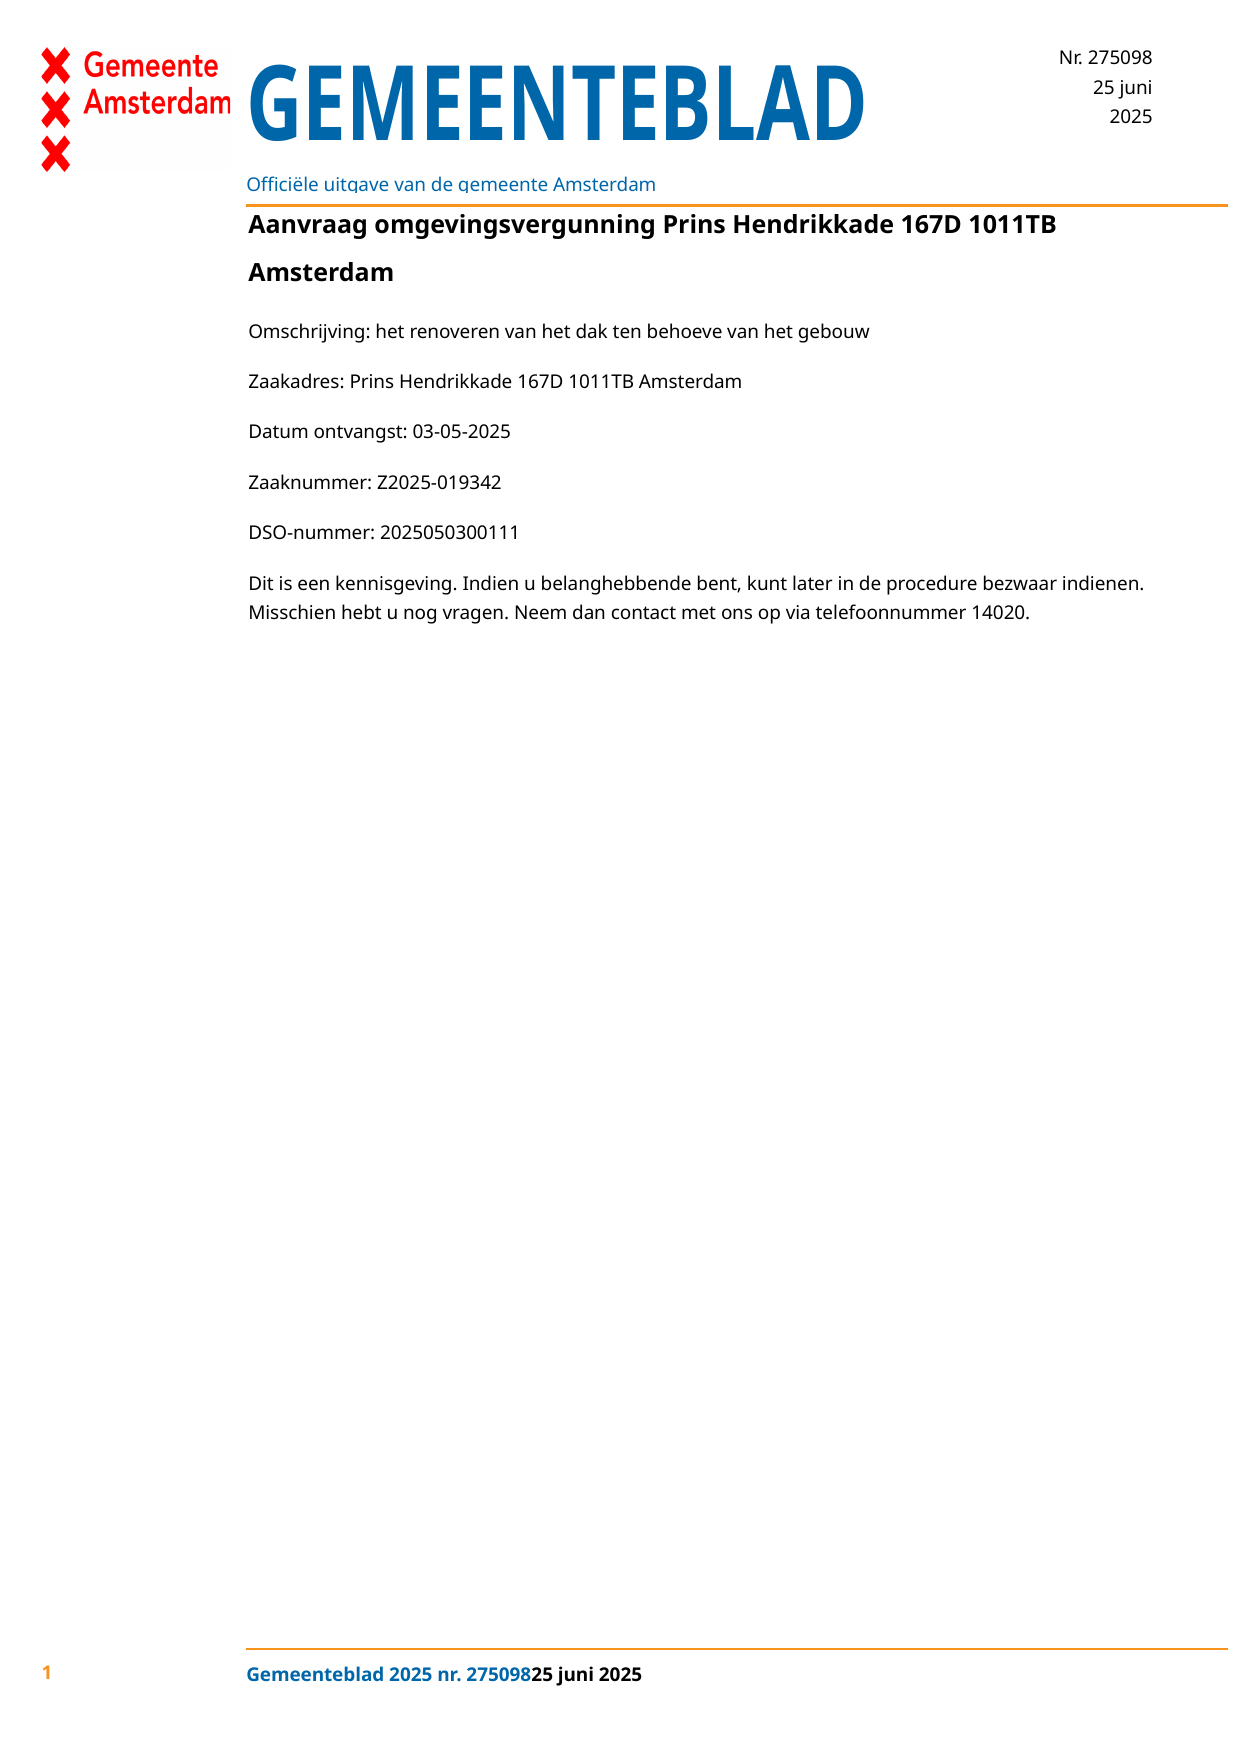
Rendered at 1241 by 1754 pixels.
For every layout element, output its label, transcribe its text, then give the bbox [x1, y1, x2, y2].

text Dit is een kennisgeving. Indien u belanghebbende bent, kunt later in de procedure bezwaar indienen. Misschien hebt u nog vragen. Neem dan contact met ons op via telefoonnummer 14020. [248, 570, 1152, 625]
text Zaaknummer: Z2025-019342 [248, 469, 1152, 495]
text Omschrijving: het renoveren van het dak ten behoeve van het gebouw [248, 318, 1152, 344]
text Zaakadres: Prins Hendrikkade 167D 1011TB Amsterdam [248, 368, 1152, 394]
text Datum ontvangst: 03-05-2025 [248, 419, 1152, 444]
text Aanvraag omgevingsvergunning Prins Hendrikkade 167D 1011TB Amsterdam [248, 207, 1152, 288]
text DSO-nummer: 2025050300111 [248, 519, 1152, 545]
picture [41, 47, 231, 172]
